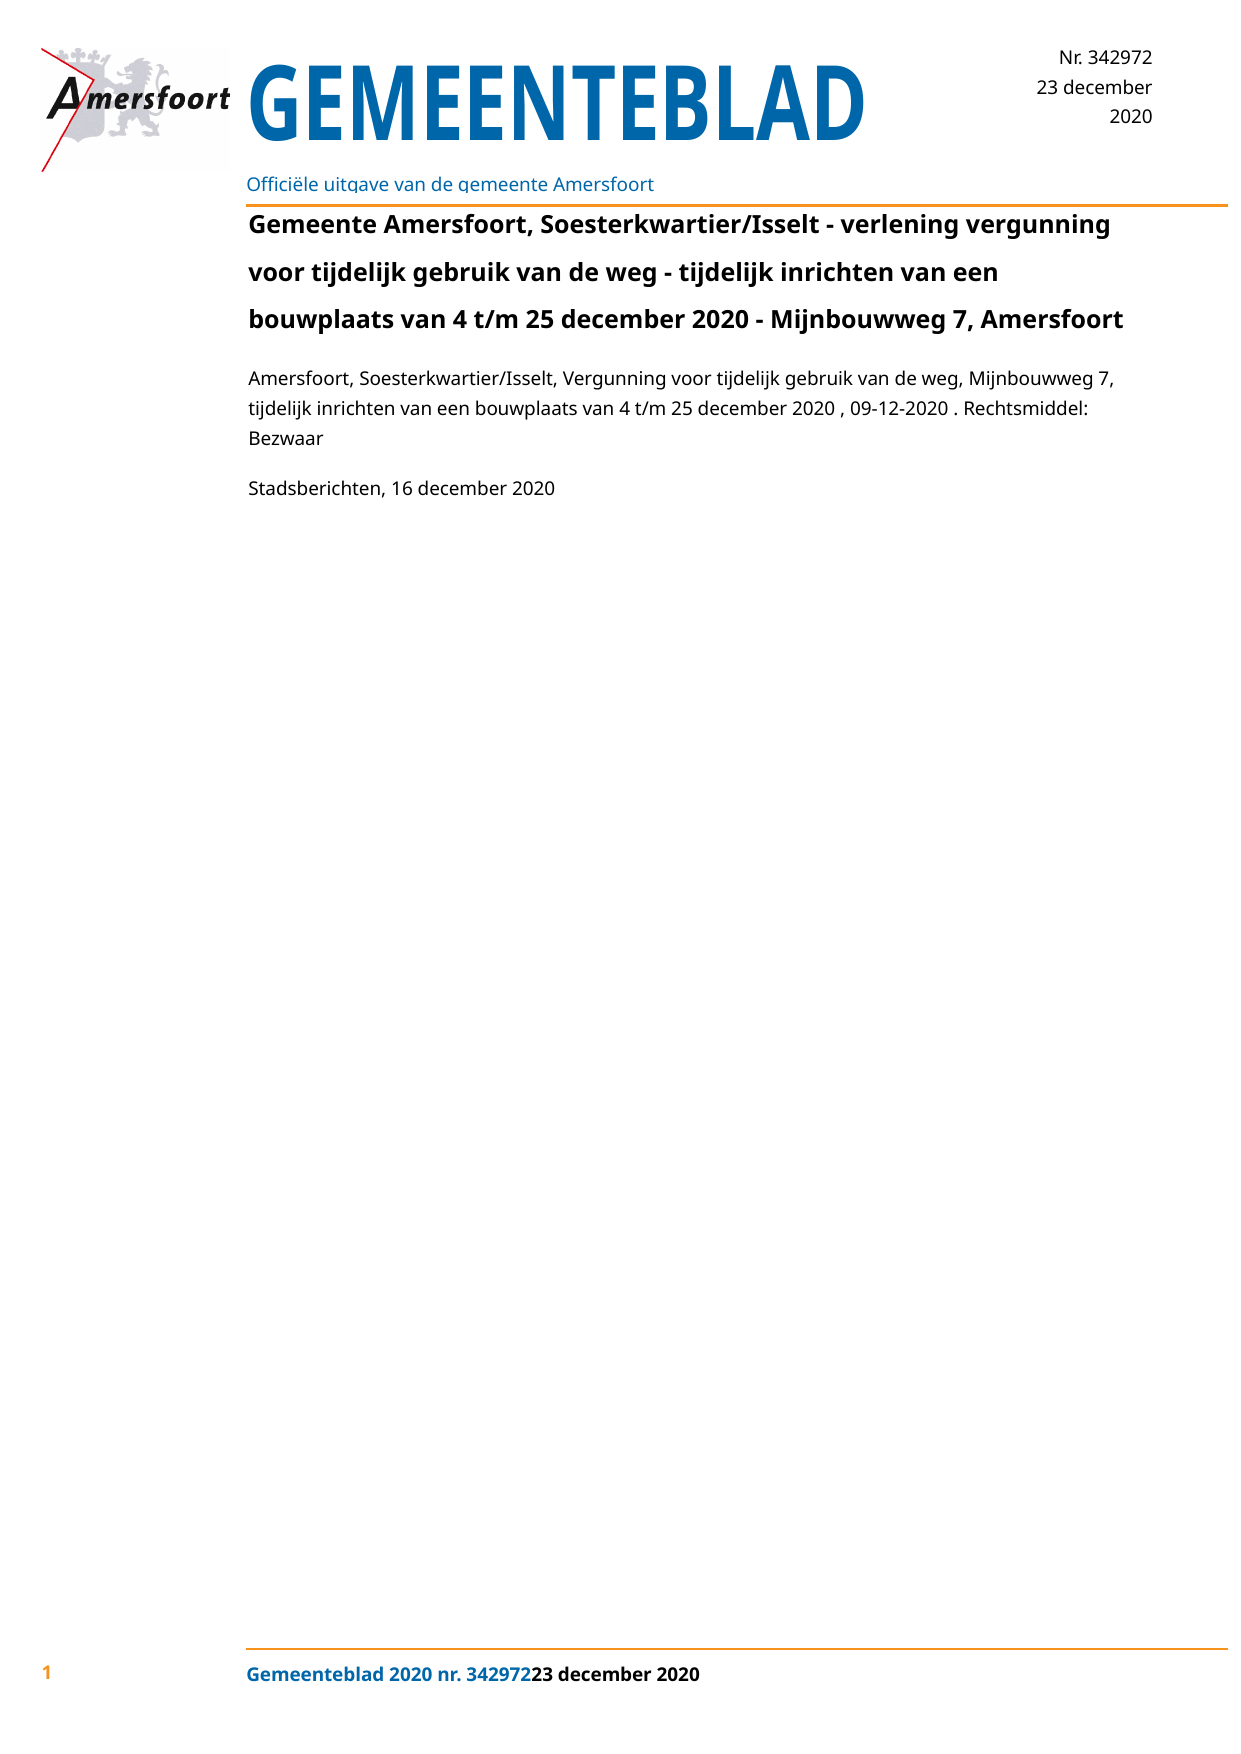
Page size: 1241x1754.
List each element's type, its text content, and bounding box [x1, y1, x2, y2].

text Amersfoort, Soesterkwartier/Isselt, Vergunning voor tijdelijk gebruik van de weg, Mijnbouwweg 7, tijdelijk inrichten van een bouwplaats van 4 t/m 25 december 2020 , 09-12-2020 . Rechtsmiddel: Bezwaar [248, 366, 1152, 450]
picture [41, 47, 231, 172]
text Stadsberichten, 16 december 2020 [248, 475, 1152, 501]
text Gemeente Amersfoort, Soesterkwartier/Isselt - verlening vergunning voor tijdelijk gebruik van de weg - tijdelijk inrichten van een bouwplaats van 4 t/m 25 december 2020 - Mijnbouwweg 7, Amersfoort [248, 207, 1152, 336]
